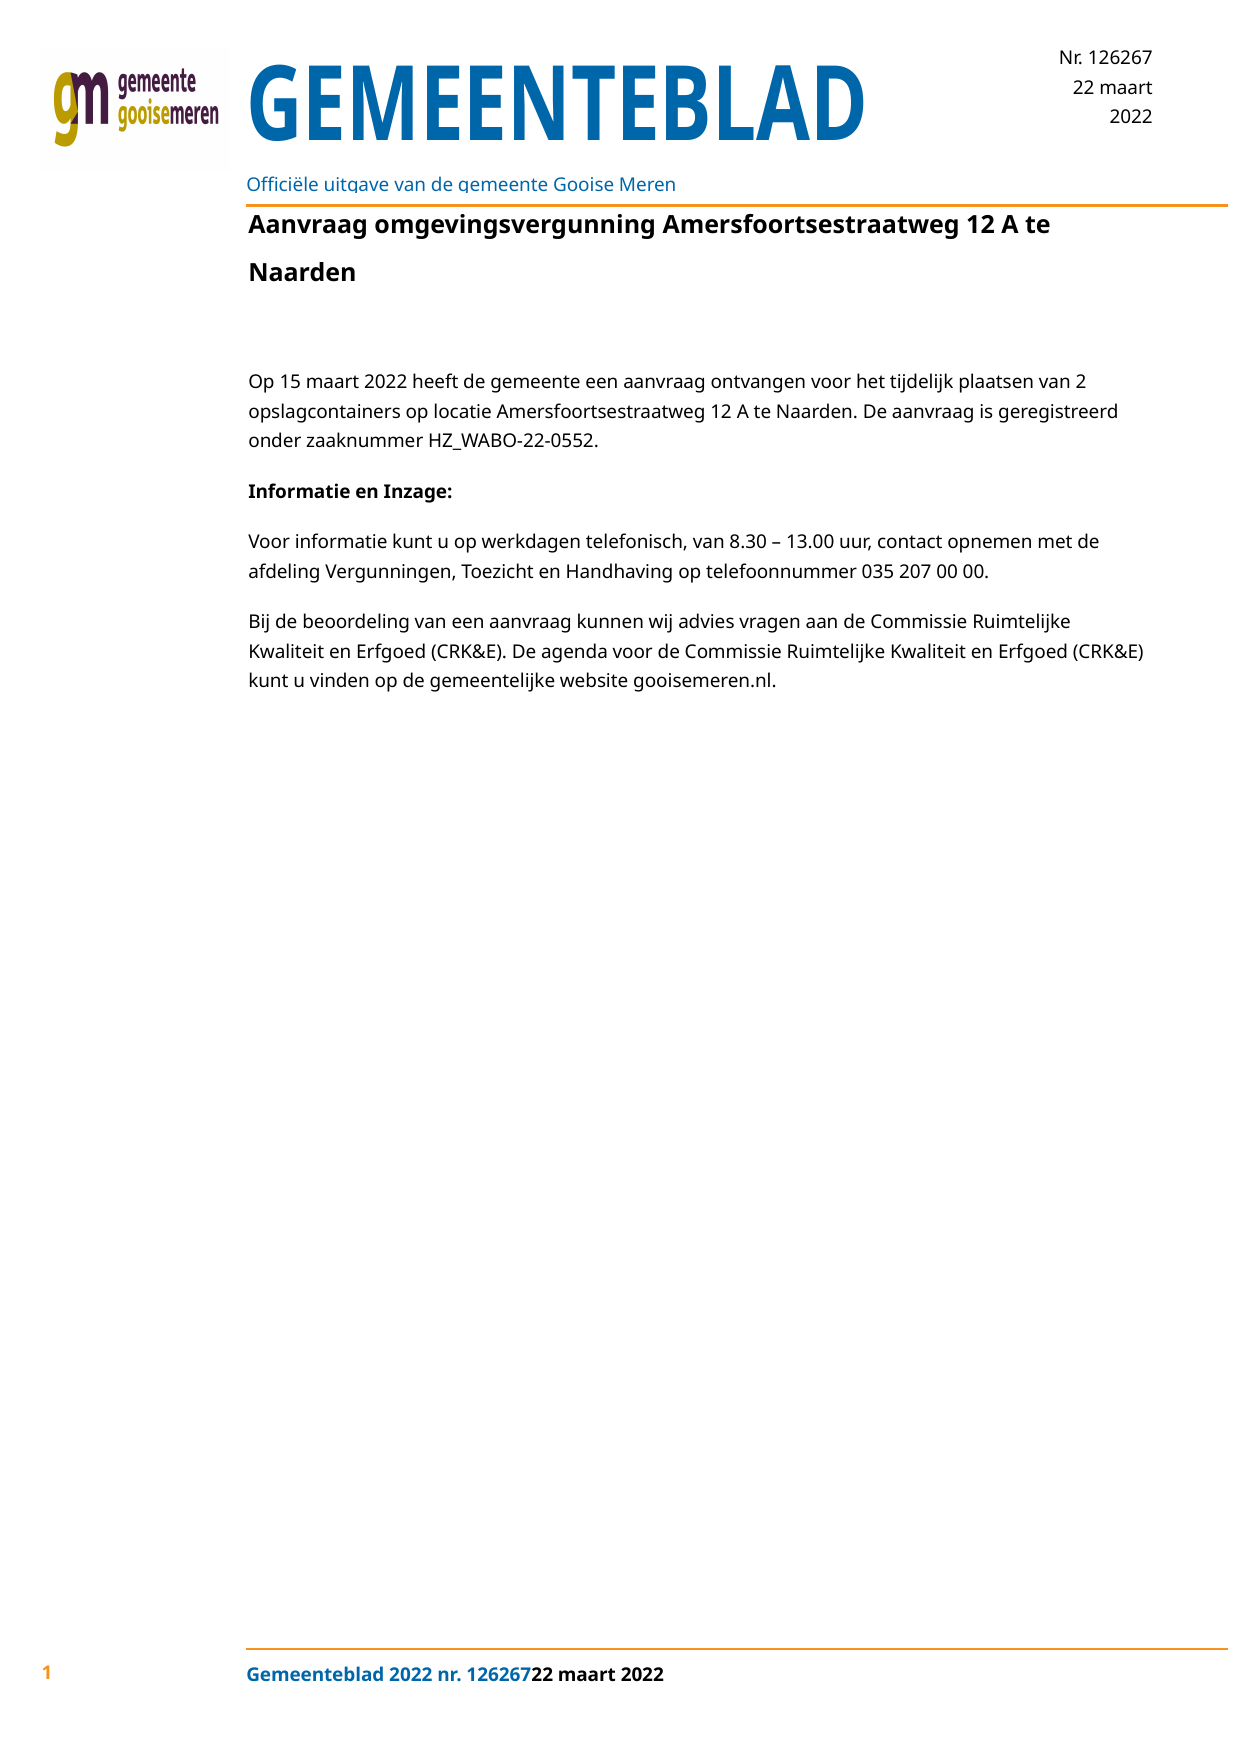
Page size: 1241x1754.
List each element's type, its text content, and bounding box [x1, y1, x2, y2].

text Bij de beoordeling van een aanvraag kunnen wij advies vragen aan de Commissie Ruimtelijke Kwaliteit en Erfgoed (CRK&E). De agenda voor de Commissie Ruimtelijke Kwaliteit en Erfgoed (CRK&E) kunt u vinden op de gemeentelijke website gooisemeren.nl. [248, 608, 1152, 693]
picture [41, 47, 231, 172]
text Informatie en Inzage: [248, 478, 1152, 504]
text Op 15 maart 2022 heeft de gemeente een aanvraag ontvangen voor het tijdelijk plaatsen van 2 opslagcontainers op locatie Amersfoortsestraatweg 12 A te Naarden. De aanvraag is geregistreerd onder zaaknummer HZ_WABO-22-0552. [248, 368, 1152, 453]
text Voor informatie kunt u op werkdagen telefonisch, van 8.30 – 13.00 uur, contact opnemen met de afdeling Vergunningen, Toezicht en Handhaving op telefoonnummer 035 207 00 00. [248, 528, 1152, 584]
text Aanvraag omgevingsvergunning Amersfoortsestraatweg 12 A te Naarden [248, 207, 1152, 288]
